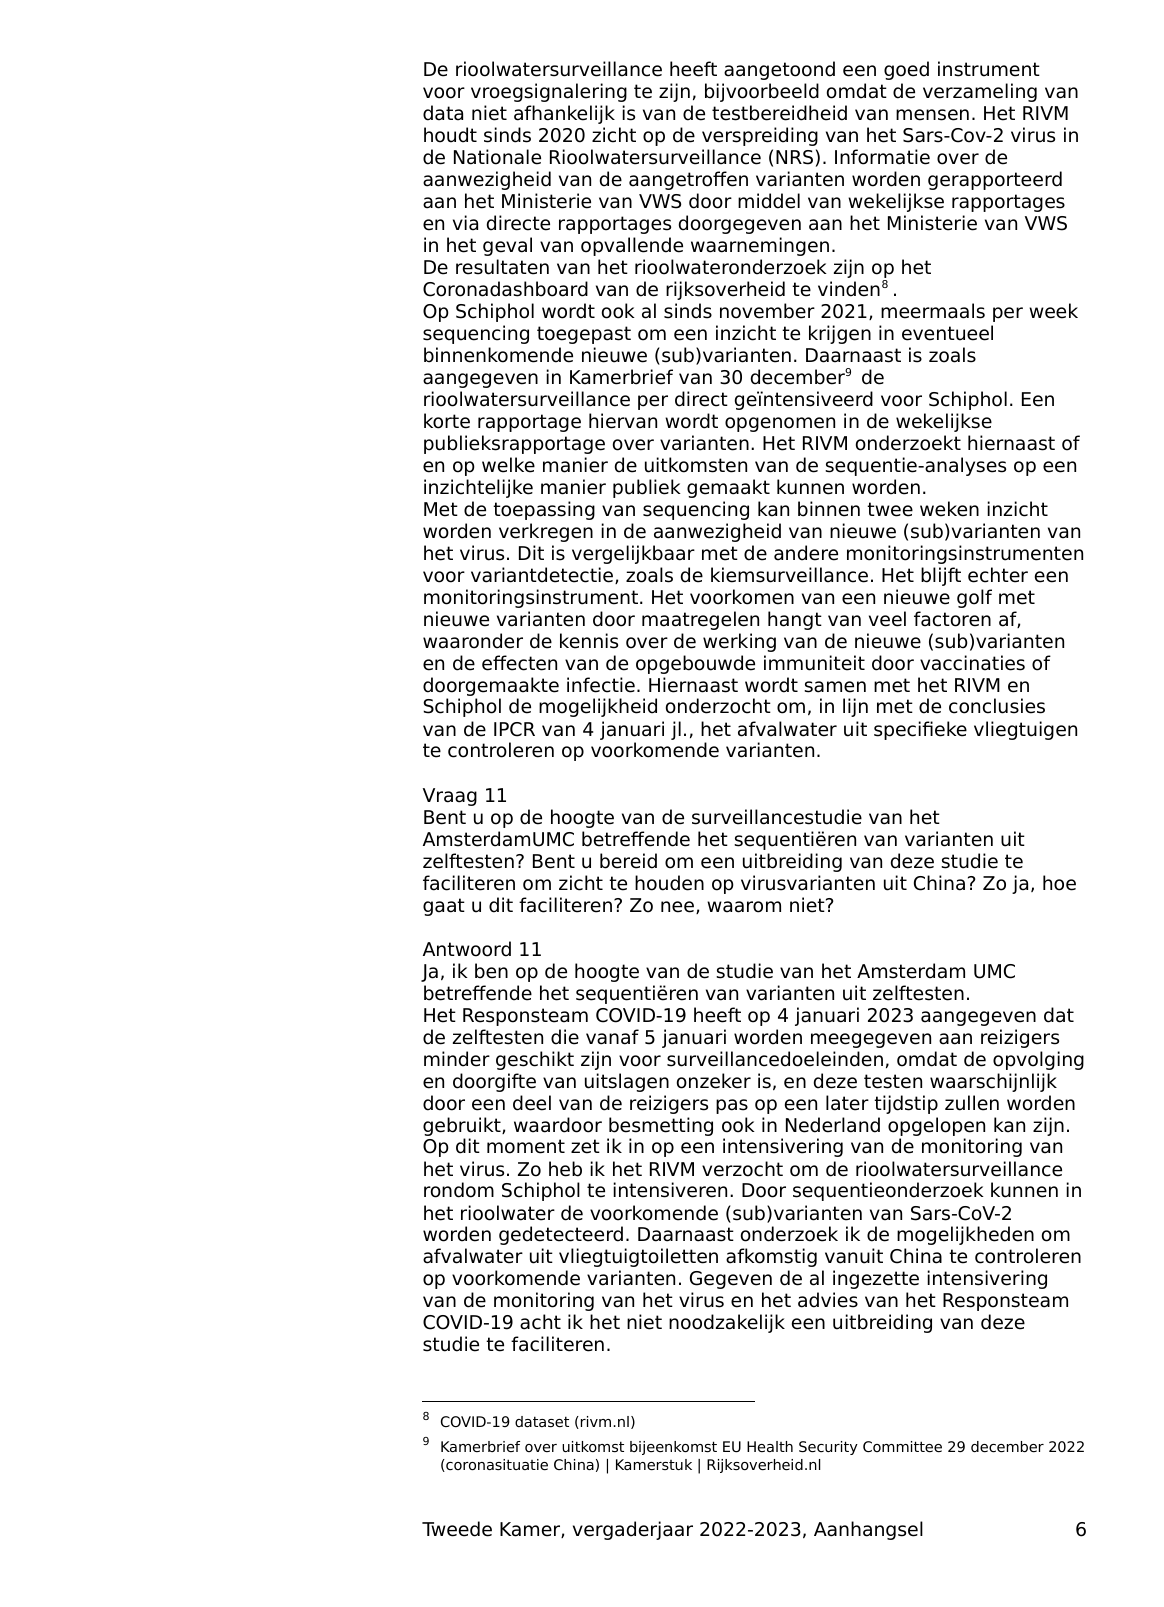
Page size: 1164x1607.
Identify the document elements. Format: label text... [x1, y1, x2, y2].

text Op Schiphol wordt ook al sinds november 2021, meermaals per week sequencing toegepast om een inzicht te krijgen in eventueel binnenkomende nieuwe (sub)varianten. Daarnaast is zoals aangegeven in Kamerbrief van 30 december de rioolwatersurveillance per direct geïntensiveerd voor Schiphol. Een korte rapportage hiervan wordt opgenomen in de wekelijkse publieksrapportage over varianten. Het RIVM onderzoekt hiernaast of en op welke manier de uitkomsten van de sequentie-analyses op een inzichtelijke manier publiek gemaakt kunnen worden. [422, 301, 1087, 499]
text De rioolwatersurveillance heeft aangetoond een goed instrument voor vroegsignalering te zijn, bijvoorbeeld omdat de verzameling van data niet afhankelijk is van de testbereidheid van mensen. Het RIVM houdt sinds 2020 zicht op de verspreiding van het Sars-Cov-2 virus in de Nationale Rioolwatersurveillance (NRS). Informatie over de aanwezigheid van de aangetroffen varianten worden gerapporteerd aan het Ministerie van VWS door middel van wekelijkse rapportages en via directe rapportages doorgegeven aan het Ministerie van VWS in het geval van opvallende waarnemingen. [422, 59, 1087, 257]
text Vraag 11 [422, 784, 1087, 807]
text Het Responsteam COVID-19 heeft op 4 januari 2023 aangegeven dat de zelftesten die vanaf 5 januari worden meegegeven aan reizigers minder geschikt zijn voor surveillancedoeleinden, omdat de opvolging en doorgifte van uitslagen onzeker is, en deze testen waarschijnlijk door een deel van de reizigers pas op een later tijdstip zullen worden gebruikt, waardoor besmetting ook in Nederland opgelopen kan zijn. [422, 1004, 1087, 1136]
text Op dit moment zet ik in op een intensivering van de monitoring van het virus. Zo heb ik het RIVM verzocht om de rioolwatersurveillance rondom Schiphol te intensiveren. Door sequentieonderzoek kunnen in het rioolwater de voorkomende (sub)varianten van Sars-CoV-2 worden gedetecteerd. Daarnaast onderzoek ik de mogelijkheden om afvalwater uit vliegtuigtoiletten afkomstig vanuit China te controleren op voorkomende varianten. Gegeven de al ingezette intensivering van de monitoring van het virus en het advies van het Responsteam COVID-19 acht ik het niet noodzakelijk een uitbreiding van deze studie te faciliteren. [422, 1136, 1087, 1356]
text Ja, ik ben op de hoogte van de studie van het Amsterdam UMC betreffende het sequentiëren van varianten uit zelftesten. [422, 961, 1087, 1004]
text Kamerbrief over uitkomst bijeenkomst EU Health Security Committee 29 december 2022 (coronasituatie China) | Kamerstuk | Rijksoverheid.nl [422, 1435, 1087, 1474]
text Met de toepassing van sequencing kan binnen twee weken inzicht worden verkregen in de aanwezigheid van nieuwe (sub)varianten van het virus. Dit is vergelijkbaar met de andere monitoringsinstrumenten voor variantdetectie, zoals de kiemsurveillance. Het blijft echter een monitoringsinstrument. Het voorkomen van een nieuwe golf met nieuwe varianten door maatregelen hangt van veel factoren af, waaronder de kennis over de werking van de nieuwe (sub)varianten en de effecten van de opgebouwde immuniteit door vaccinaties of doorgemaakte infectie. Hiernaast wordt samen met het RIVM en Schiphol de mogelijkheid onderzocht om, in lijn met de conclusies van de IPCR van 4 januari jl., het afvalwater uit specifieke vliegtuigen te controleren op voorkomende varianten. [422, 499, 1087, 762]
text Bent u op de hoogte van de surveillancestudie van het AmsterdamUMC betreffende het sequentiëren van varianten uit zelftesten? Bent u bereid om een uitbreiding van deze studie te faciliteren om zicht te houden op virusvarianten uit China? Zo ja, hoe gaat u dit faciliteren? Zo nee, waarom niet? [422, 807, 1087, 916]
text Antwoord 11 [422, 939, 1087, 961]
text COVID-19 dataset (rivm.nl) [422, 1410, 1087, 1432]
text De resultaten van het rioolwateronderzoek zijn op het Coronadashboard van de rijksoverheid te vinden. [422, 257, 1087, 301]
